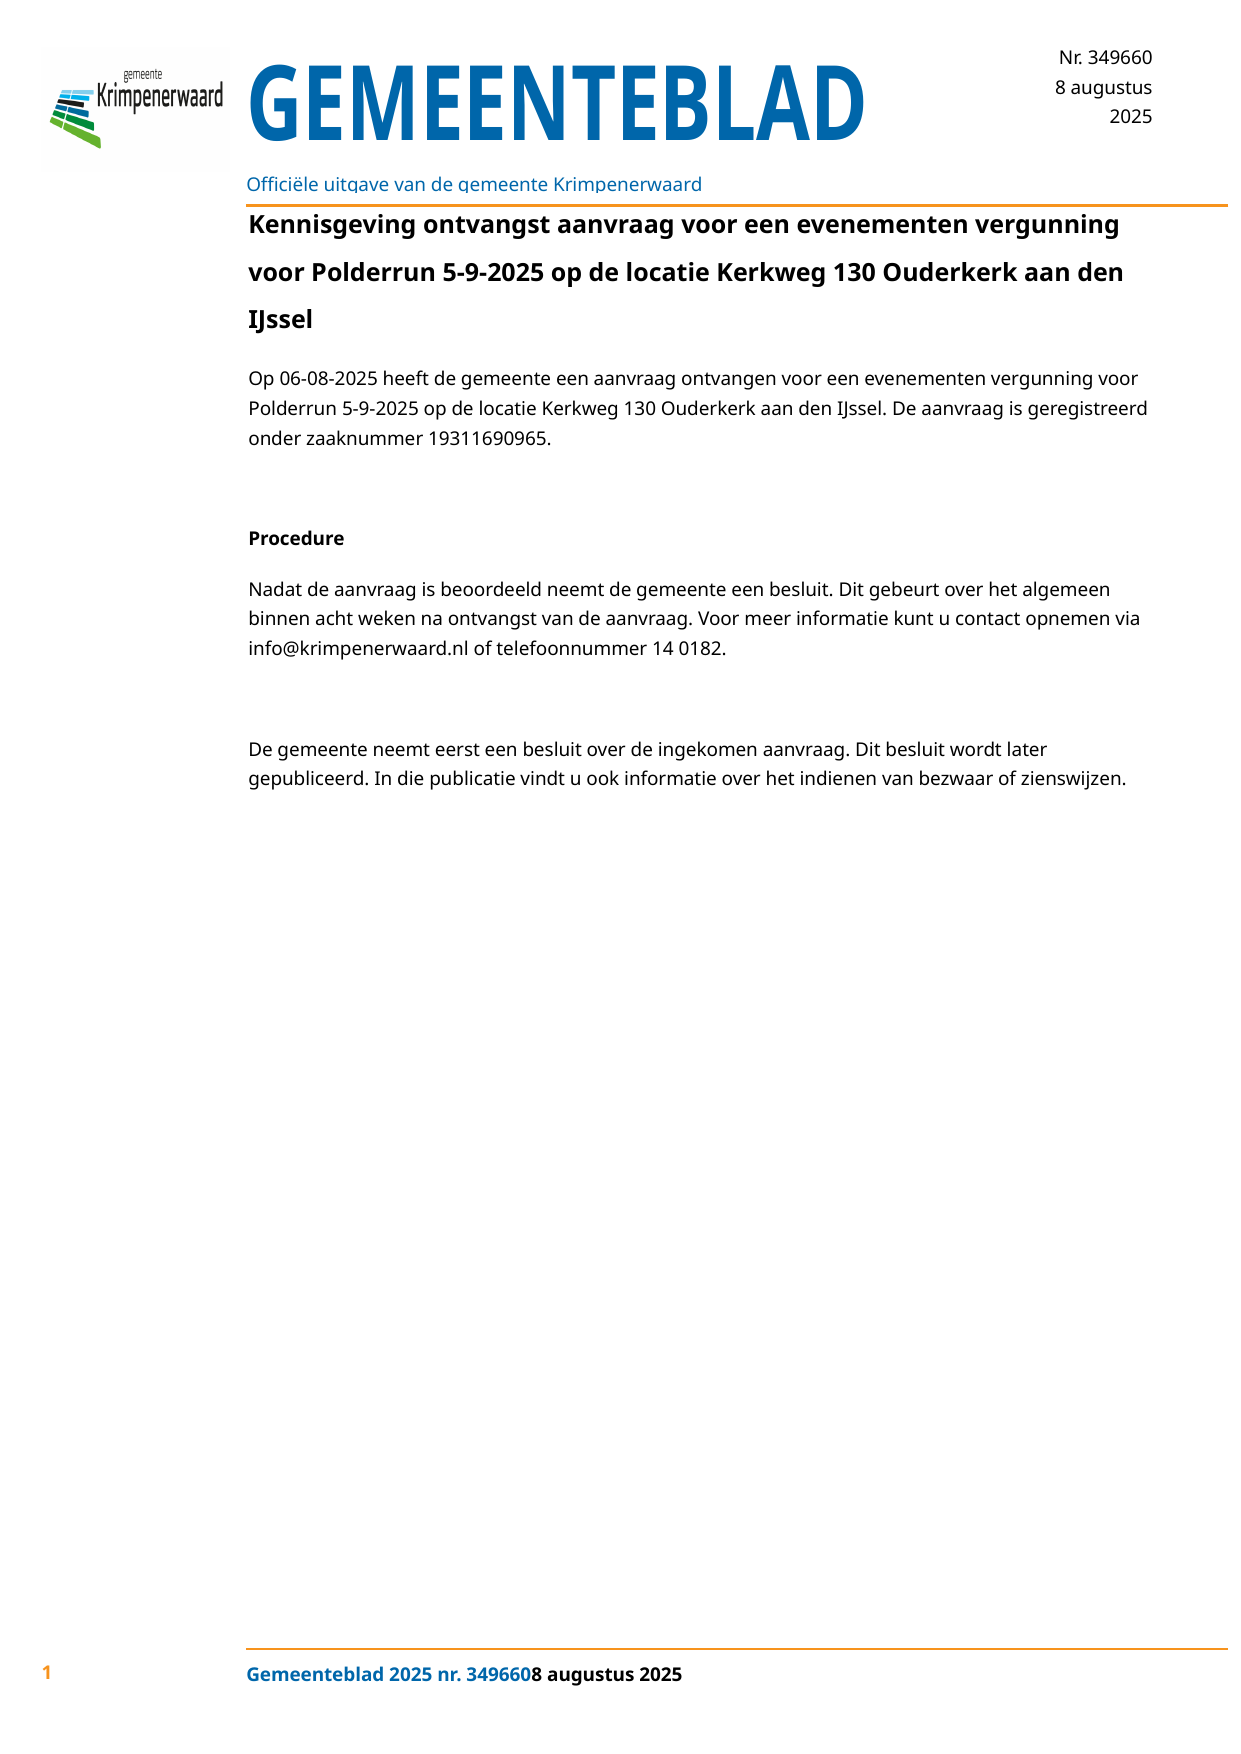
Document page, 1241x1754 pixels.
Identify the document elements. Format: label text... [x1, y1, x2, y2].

text Nadat de aanvraag is beoordeeld neemt de gemeente een besluit. Dit gebeurt over het algemeen binnen acht weken na ontvangst van de aanvraag. Voor meer informatie kunt u contact opnemen via info@krimpenerwaard.nl of telefoonnummer 14 0182. [248, 576, 1152, 661]
picture [41, 47, 231, 172]
text De gemeente neemt eerst een besluit over de ingekomen aanvraag. Dit besluit wordt later gepubliceerd. In die publicatie vindt u ook informatie over het indienen van bezwaar of zienswijzen. [248, 736, 1152, 791]
text Kennisgeving ontvangst aanvraag voor een evenementen vergunning voor Polderrun 5-9-2025 op de locatie Kerkweg 130 Ouderkerk aan den IJssel [248, 207, 1152, 336]
text Procedure [248, 526, 1152, 551]
text Op 06-08-2025 heeft de gemeente een aanvraag ontvangen voor een evenementen vergunning voor Polderrun 5-9-2025 op de locatie Kerkweg 130 Ouderkerk aan den IJssel. De aanvraag is geregistreerd onder zaaknummer 19311690965. [248, 366, 1152, 450]
